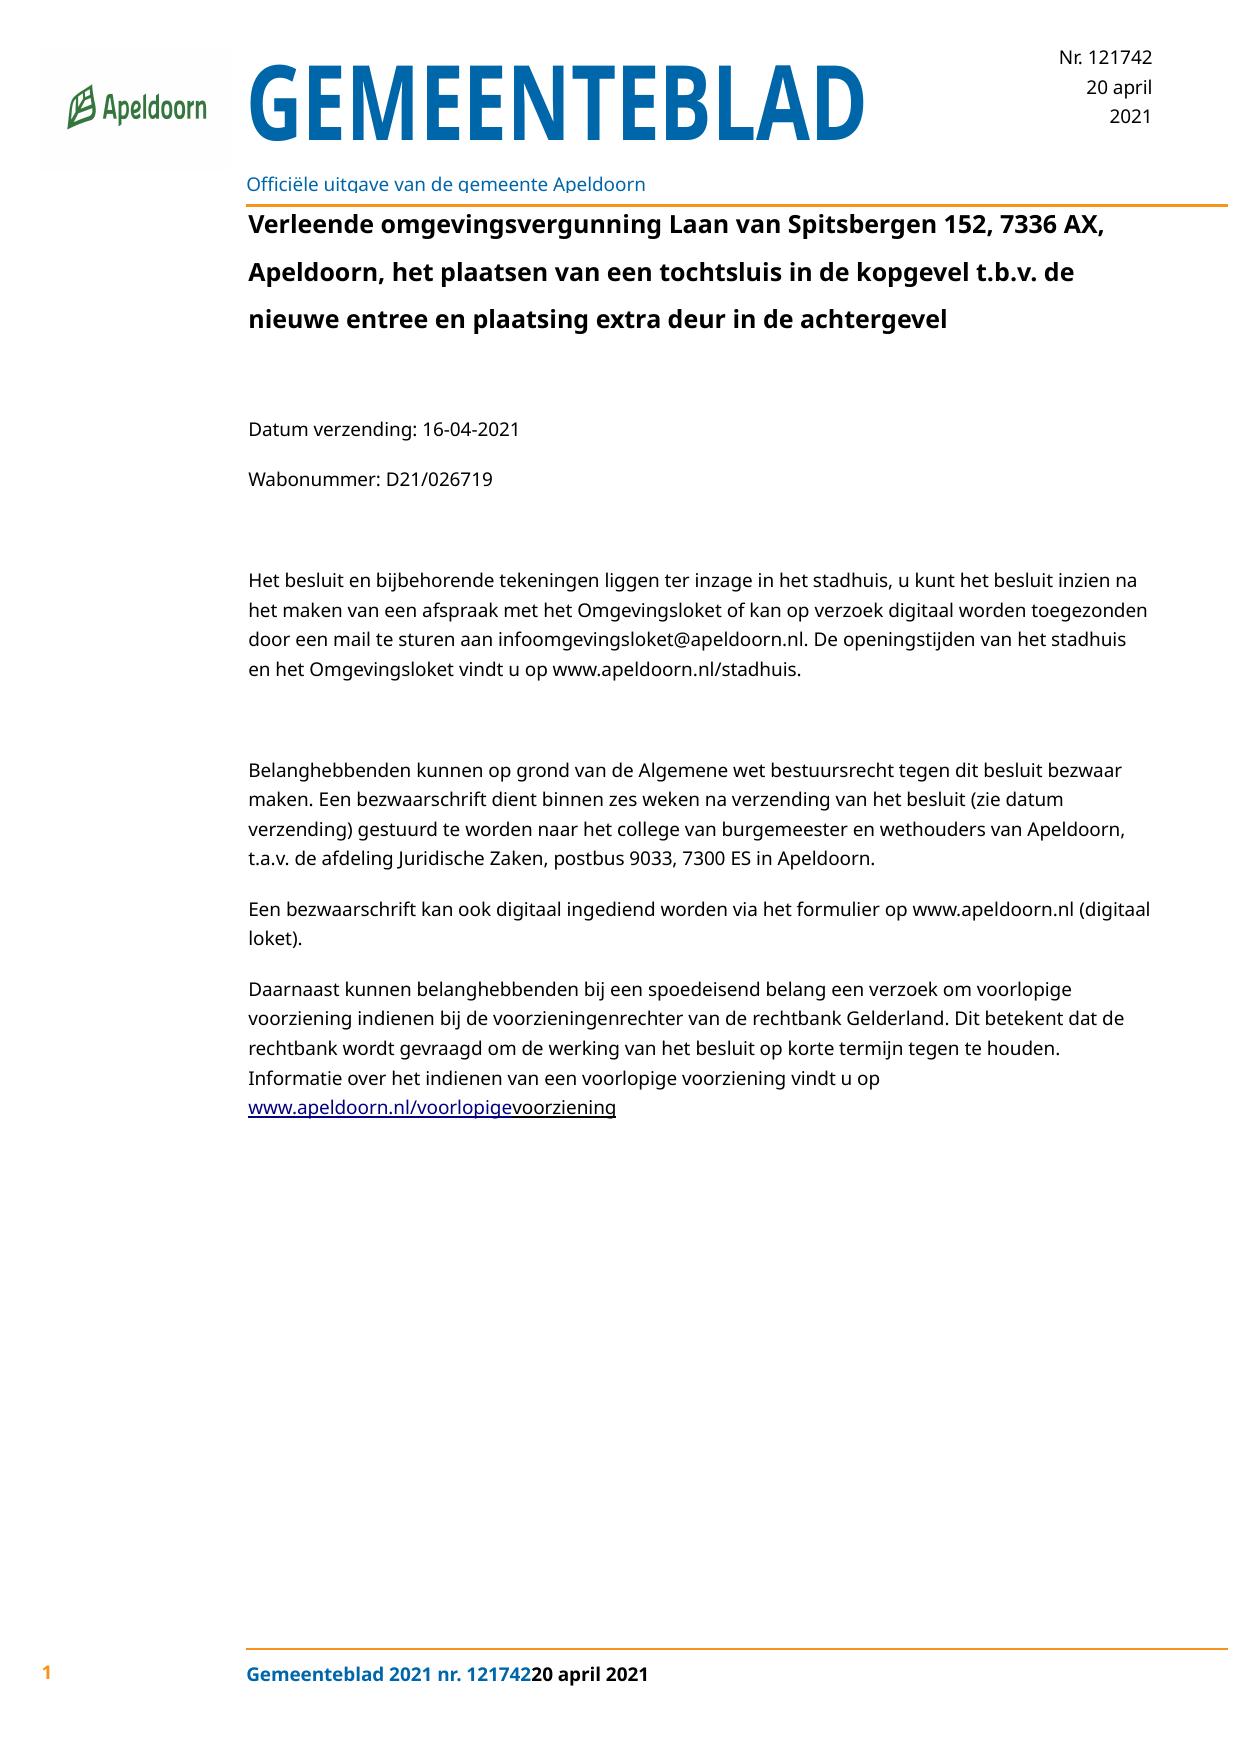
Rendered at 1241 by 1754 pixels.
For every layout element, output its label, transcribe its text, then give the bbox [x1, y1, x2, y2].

text Wabonummer: D21/026719 [248, 466, 1152, 492]
text Een bezwaarschrift kan ook digitaal ingediend worden via het formulier op www.apeldoorn.nl (digitaal loket). [248, 896, 1152, 951]
text Daarnaast kunnen belanghebbenden bij een spoedeisend belang een verzoek om voorlopige voorziening indienen bij de voorzieningenrechter van de rechtbank Gelderland. Dit betekent dat de rechtbank wordt gevraagd om de werking van het besluit op korte termijn tegen te houden. Informatie over het indienen van een voorlopige voorziening vindt u op www.apeldoorn.nl/voorlopigevoorziening [248, 976, 1152, 1120]
text Datum verzending: 16-04-2021 [248, 416, 1152, 442]
text Het besluit en bijbehorende tekeningen liggen ter inzage in het stadhuis, u kunt het besluit inzien na het maken van een afspraak met het Omgevingsloket of kan op verzoek digitaal worden toegezonden door een mail te sturen aan infoomgevingsloket@apeldoorn.nl. De openingstijden van het stadhuis en het Omgevingsloket vindt u op www.apeldoorn.nl/stadhuis. [248, 567, 1152, 682]
text Verleende omgevingsvergunning Laan van Spitsbergen 152, 7336 AX, Apeldoorn, het plaatsen van een tochtsluis in de kopgevel t.b.v. de nieuwe entree en plaatsing extra deur in de achtergevel [248, 207, 1152, 336]
text Belanghebbenden kunnen op grond van de Algemene wet bestuursrecht tegen dit besluit bezwaar maken. Een bezwaarschrift dient binnen zes weken na verzending van het besluit (zie datum verzending) gestuurd te worden naar het college van burgemeester en wethouders van Apeldoorn, t.a.v. de afdeling Juridische Zaken, postbus 9033, 7300 ES in Apeldoorn. [248, 757, 1152, 871]
picture [41, 47, 231, 172]
